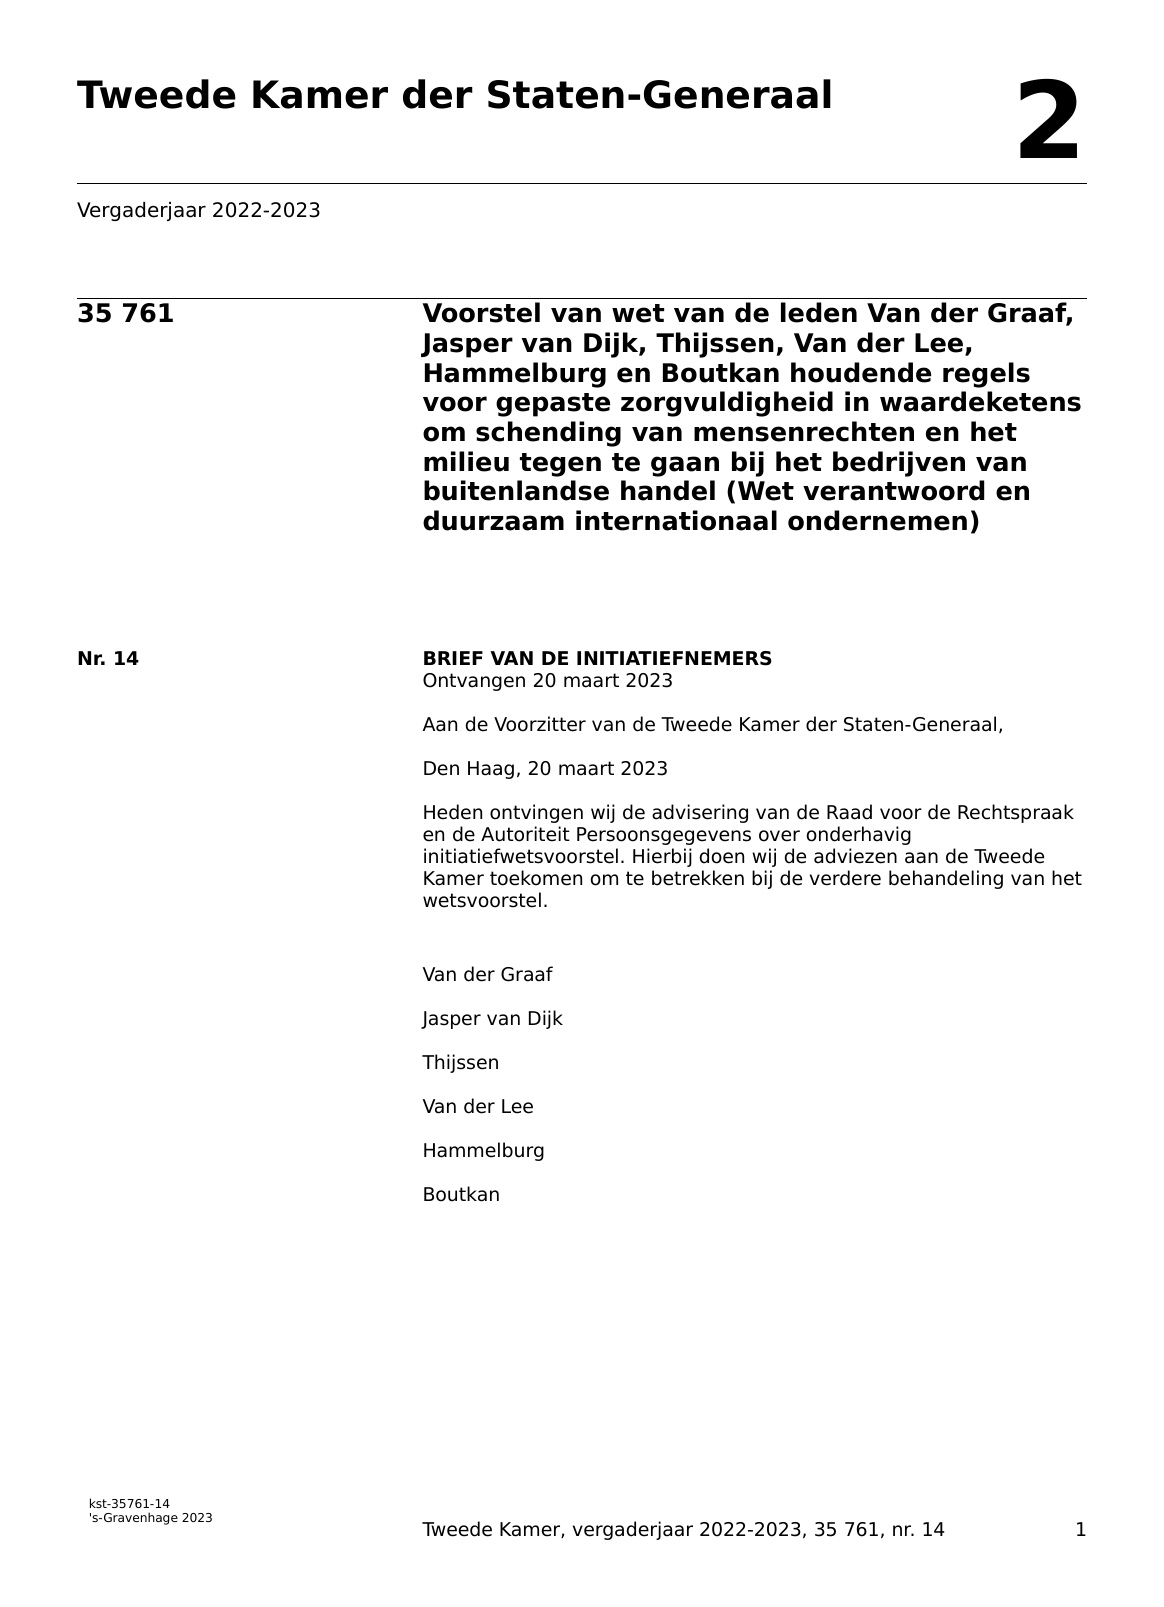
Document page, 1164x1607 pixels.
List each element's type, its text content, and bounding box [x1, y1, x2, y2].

text Van der Graaf Jasper van Dijk Thijssen Van der Lee Hammelburg Boutkan [422, 942, 1087, 1206]
text Den Haag, 20 maart 2023 [422, 758, 1087, 780]
table_header 2 [886, 59, 1087, 183]
table_cell Vergaderjaar 2022-2023 [77, 184, 1087, 298]
text 's-Gravenhage 2023 [88, 1511, 323, 1525]
subtitle Nr. 14 BRIEF VAN DE INITIATIEFNEMERS [77, 647, 1087, 669]
text Aan de Voorzitter van de Tweede Kamer der Staten-Generaal, [422, 714, 1087, 736]
text kst-35761-14 [88, 1497, 323, 1511]
text Heden ontvingen wij de advisering van de Raad voor de Rechtspraak en de Autoriteit Persoonsgegevens over onderhavig initiatiefwetsvoorstel. Hierbij doen wij de adviezen aan de Tweede Kamer toekomen om te betrekken bij de verdere behandeling van het wetsvoorstel. [422, 802, 1087, 912]
subtitle 35 761 Voorstel van wet van de leden Van der Graaf, Jasper van Dijk, Thijssen, Van der Lee, Hammelburg en Boutkan houdende regels voor gepaste zorgvuldigheid in waardeketens om schending van mensenrechten en het milieu tegen te gaan bij het bedrijven van buitenlandse handel (Wet verantwoord en duurzaam internationaal ondernemen) [77, 299, 1087, 536]
text Ontvangen 20 maart 2023 [422, 669, 1087, 691]
table_header Tweede Kamer der Staten-Generaal [77, 59, 886, 183]
